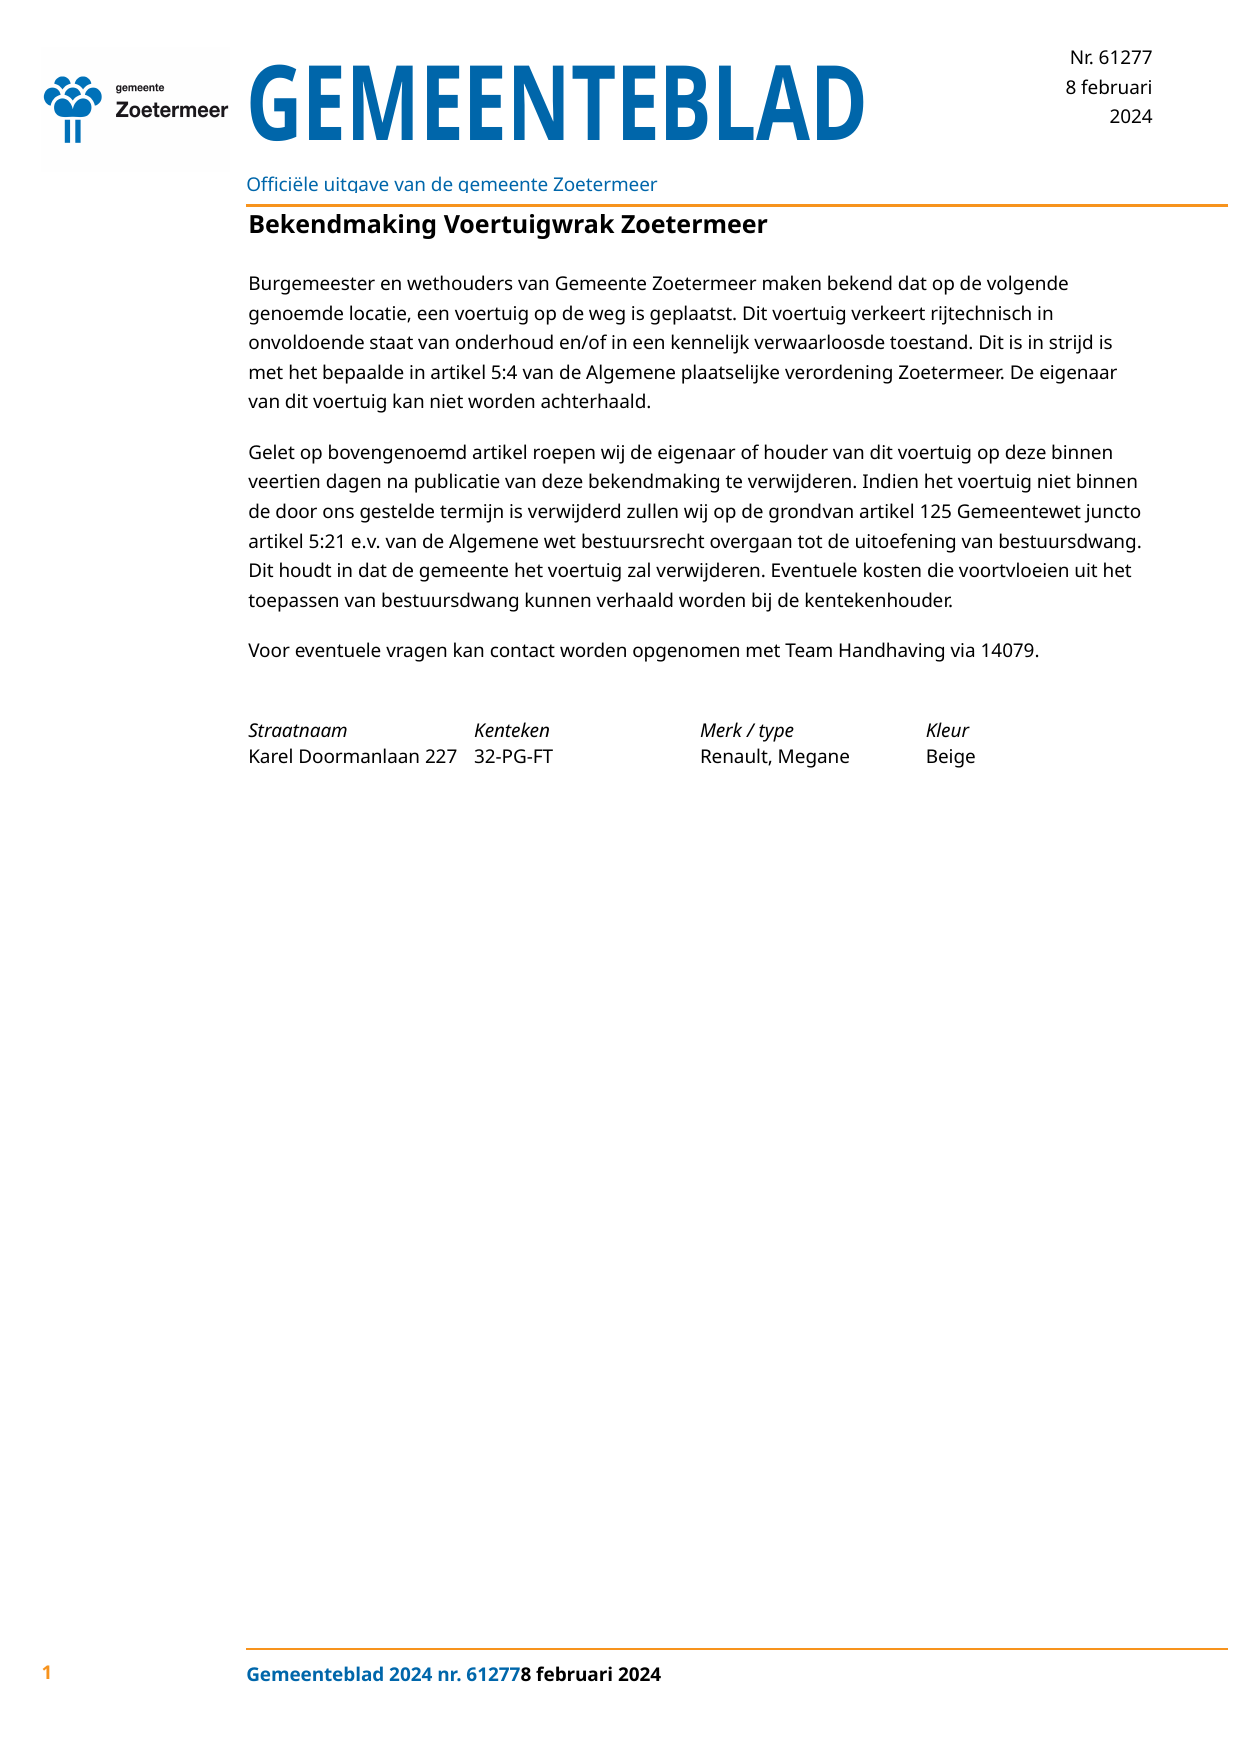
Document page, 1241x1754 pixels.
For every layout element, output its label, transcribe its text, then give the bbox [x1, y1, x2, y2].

picture [41, 47, 231, 172]
table_cell 32-PG-FT [474, 743, 700, 769]
table_cell Beige [926, 743, 1152, 769]
table_cell Karel Doormanlaan 227 [248, 743, 474, 769]
text Gelet op bovengenoemd artikel roepen wij de eigenaar of houder van dit voertuig op deze binnen veertien dagen na publicatie van deze bekendmaking te verwijderen. Indien het voertuig niet binnen de door ons gestelde termijn is verwijderd zullen wij op de grondvan artikel 125 Gemeentewet juncto artikel 5:21 e.v. van de Algemene wet bestuursrecht overgaan tot de uitoefening van bestuursdwang. Dit houdt in dat de gemeente het voertuig zal verwijderen. Eventuele kosten die voortvloeien uit het toepassen van bestuursdwang kunnen verhaald worden bij de kentekenhouder. [248, 439, 1152, 613]
table_header Merk / type [700, 718, 926, 743]
text Burgemeester en wethouders van Gemeente Zoetermeer maken bekend dat op de volgende genoemde locatie, een voertuig op de weg is geplaatst. Dit voertuig verkeert rijtechnisch in onvoldoende staat van onderhoud en/of in een kennelijk verwaarloosde toestand. Dit is in strijd is met het bepaalde in artikel 5:4 van de Algemene plaatselijke verordening Zoetermeer. De eigenaar van dit voertuig kan niet worden achterhaald. [248, 270, 1152, 414]
table_header Kenteken [474, 718, 700, 743]
table_header Straatnaam [248, 718, 474, 743]
table_header Kleur [926, 718, 1152, 743]
text Voor eventuele vragen kan contact worden opgenomen met Team Handhaving via 14079. [248, 637, 1152, 663]
text Bekendmaking Voertuigwrak Zoetermeer [248, 207, 1152, 241]
table_cell Renault, Megane [700, 743, 926, 769]
